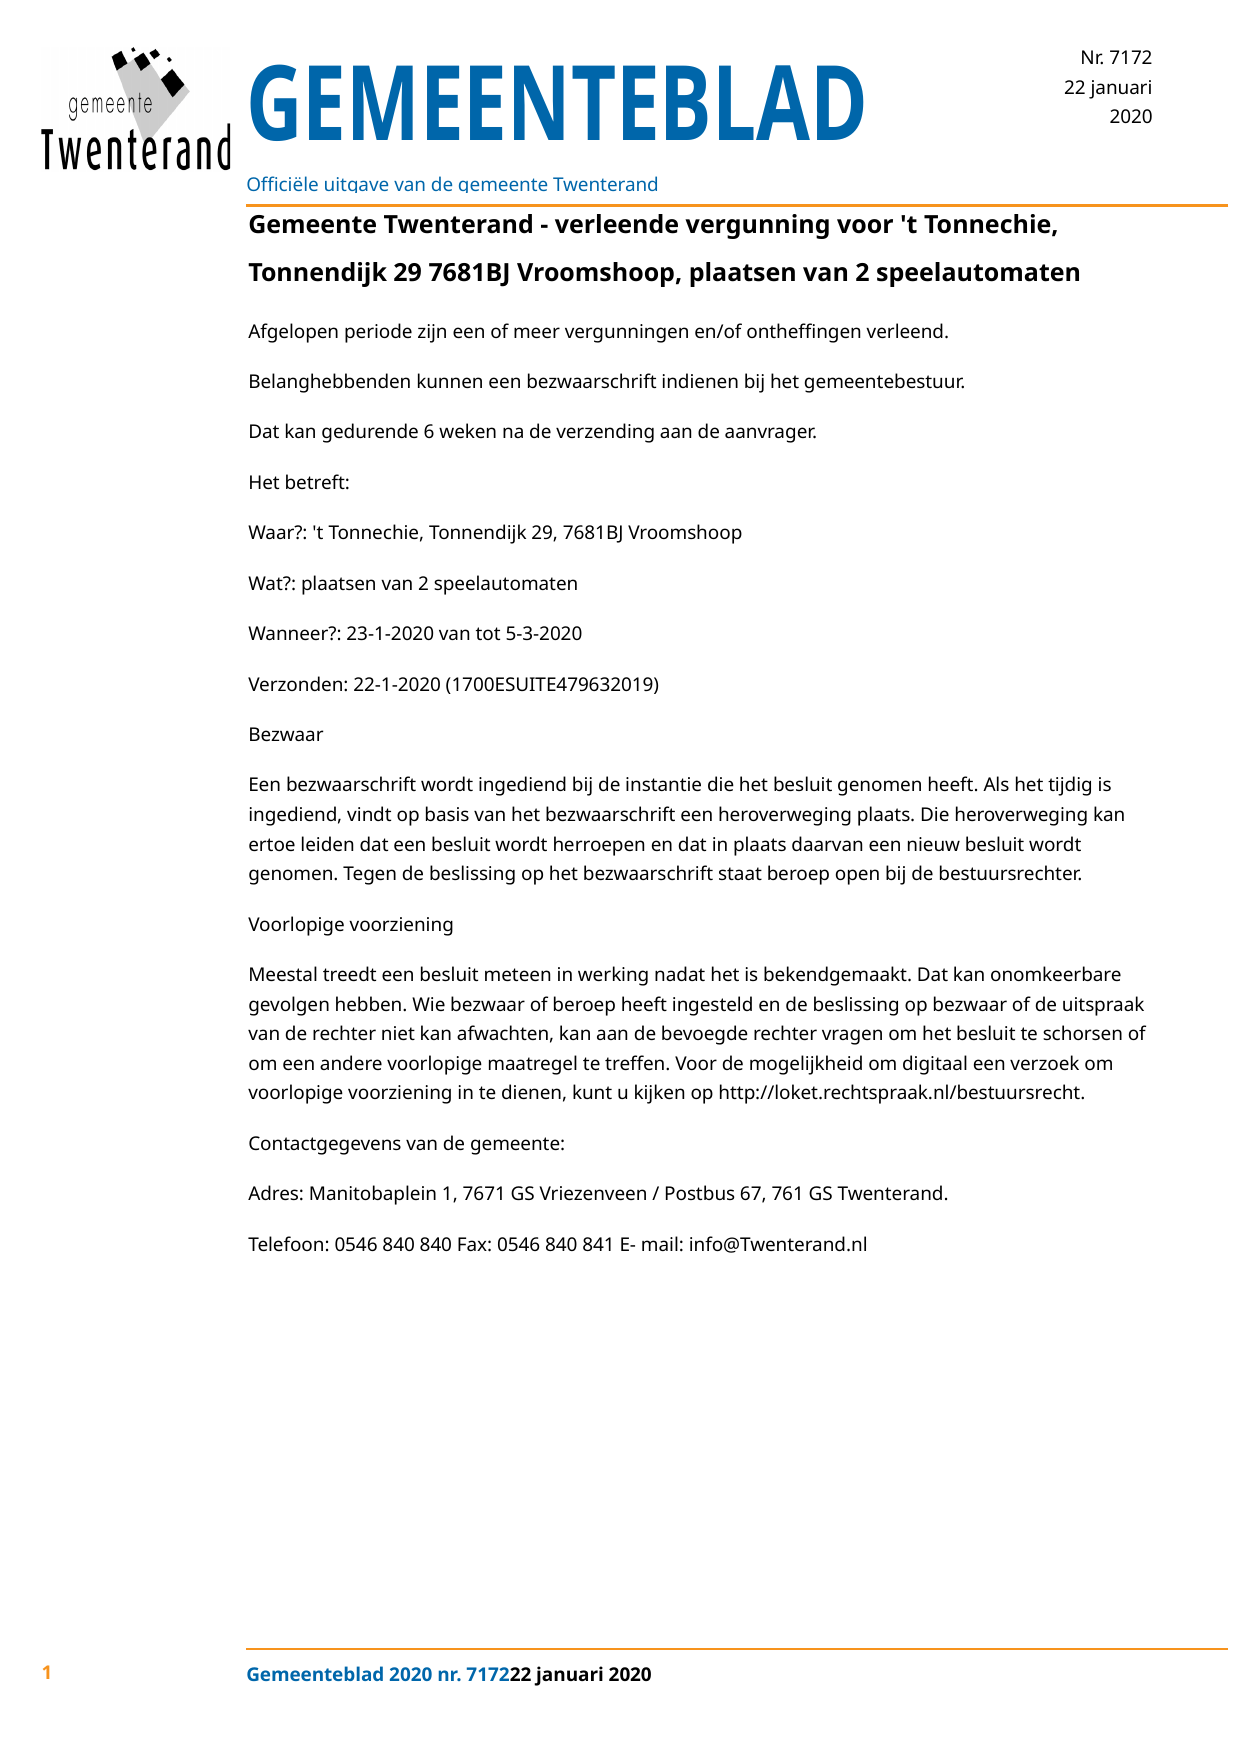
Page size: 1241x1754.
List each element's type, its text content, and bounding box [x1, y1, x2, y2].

text Adres: Manitobaplein 1, 7671 GS Vriezenveen / Postbus 67, 761 GS Twenterand. [248, 1180, 1152, 1206]
text Verzonden: 22-1-2020 (1700ESUITE479632019) [248, 671, 1152, 697]
text Voorlopige voorziening [248, 911, 1152, 937]
text Afgelopen periode zijn een of meer vergunningen en/of ontheffingen verleend. [248, 318, 1152, 344]
text Meestal treedt een besluit meteen in werking nadat het is bekendgemaakt. Dat kan onomkeerbare gevolgen hebben. Wie bezwaar of beroep heeft ingesteld en de beslissing op bezwaar of de uitspraak van de rechter niet kan afwachten, kan aan de bevoegde rechter vragen om het besluit te schorsen of om een andere voorlopige maatregel te treffen. Voor de mogelijkheid om digitaal een verzoek om voorlopige voorziening in te dienen, kunt u kijken op http://loket.rechtspraak.nl/bestuursrecht. [248, 961, 1152, 1105]
picture [41, 47, 231, 172]
text Een bezwaarschrift wordt ingediend bij de instantie die het besluit genomen heeft. Als het tijdig is ingediend, vindt op basis van het bezwaarschrift een heroverweging plaats. Die heroverweging kan ertoe leiden dat een besluit wordt herroepen en dat in plaats daarvan een nieuw besluit wordt genomen. Tegen de beslissing op het bezwaarschrift staat beroep open bij de bestuursrechter. [248, 772, 1152, 886]
text Belanghebbenden kunnen een bezwaarschrift indienen bij het gemeentebestuur. [248, 368, 1152, 394]
text Wanneer?: 23-1-2020 van tot 5-3-2020 [248, 620, 1152, 646]
text Telefoon: 0546 840 840 Fax: 0546 840 841 E- mail: info@Twenterand.nl [248, 1231, 1152, 1257]
text Gemeente Twenterand - verleende vergunning voor 't Tonnechie, Tonnendijk 29 7681BJ Vroomshoop, plaatsen van 2 speelautomaten [248, 207, 1152, 288]
text Het betreft: [248, 469, 1152, 495]
text Wat?: plaatsen van 2 speelautomaten [248, 570, 1152, 596]
text Bezwaar [248, 721, 1152, 747]
text Dat kan gedurende 6 weken na de verzending aan de aanvrager. [248, 419, 1152, 444]
text Waar?: 't Tonnechie, Tonnendijk 29, 7681BJ Vroomshoop [248, 519, 1152, 545]
text Contactgegevens van de gemeente: [248, 1130, 1152, 1156]
